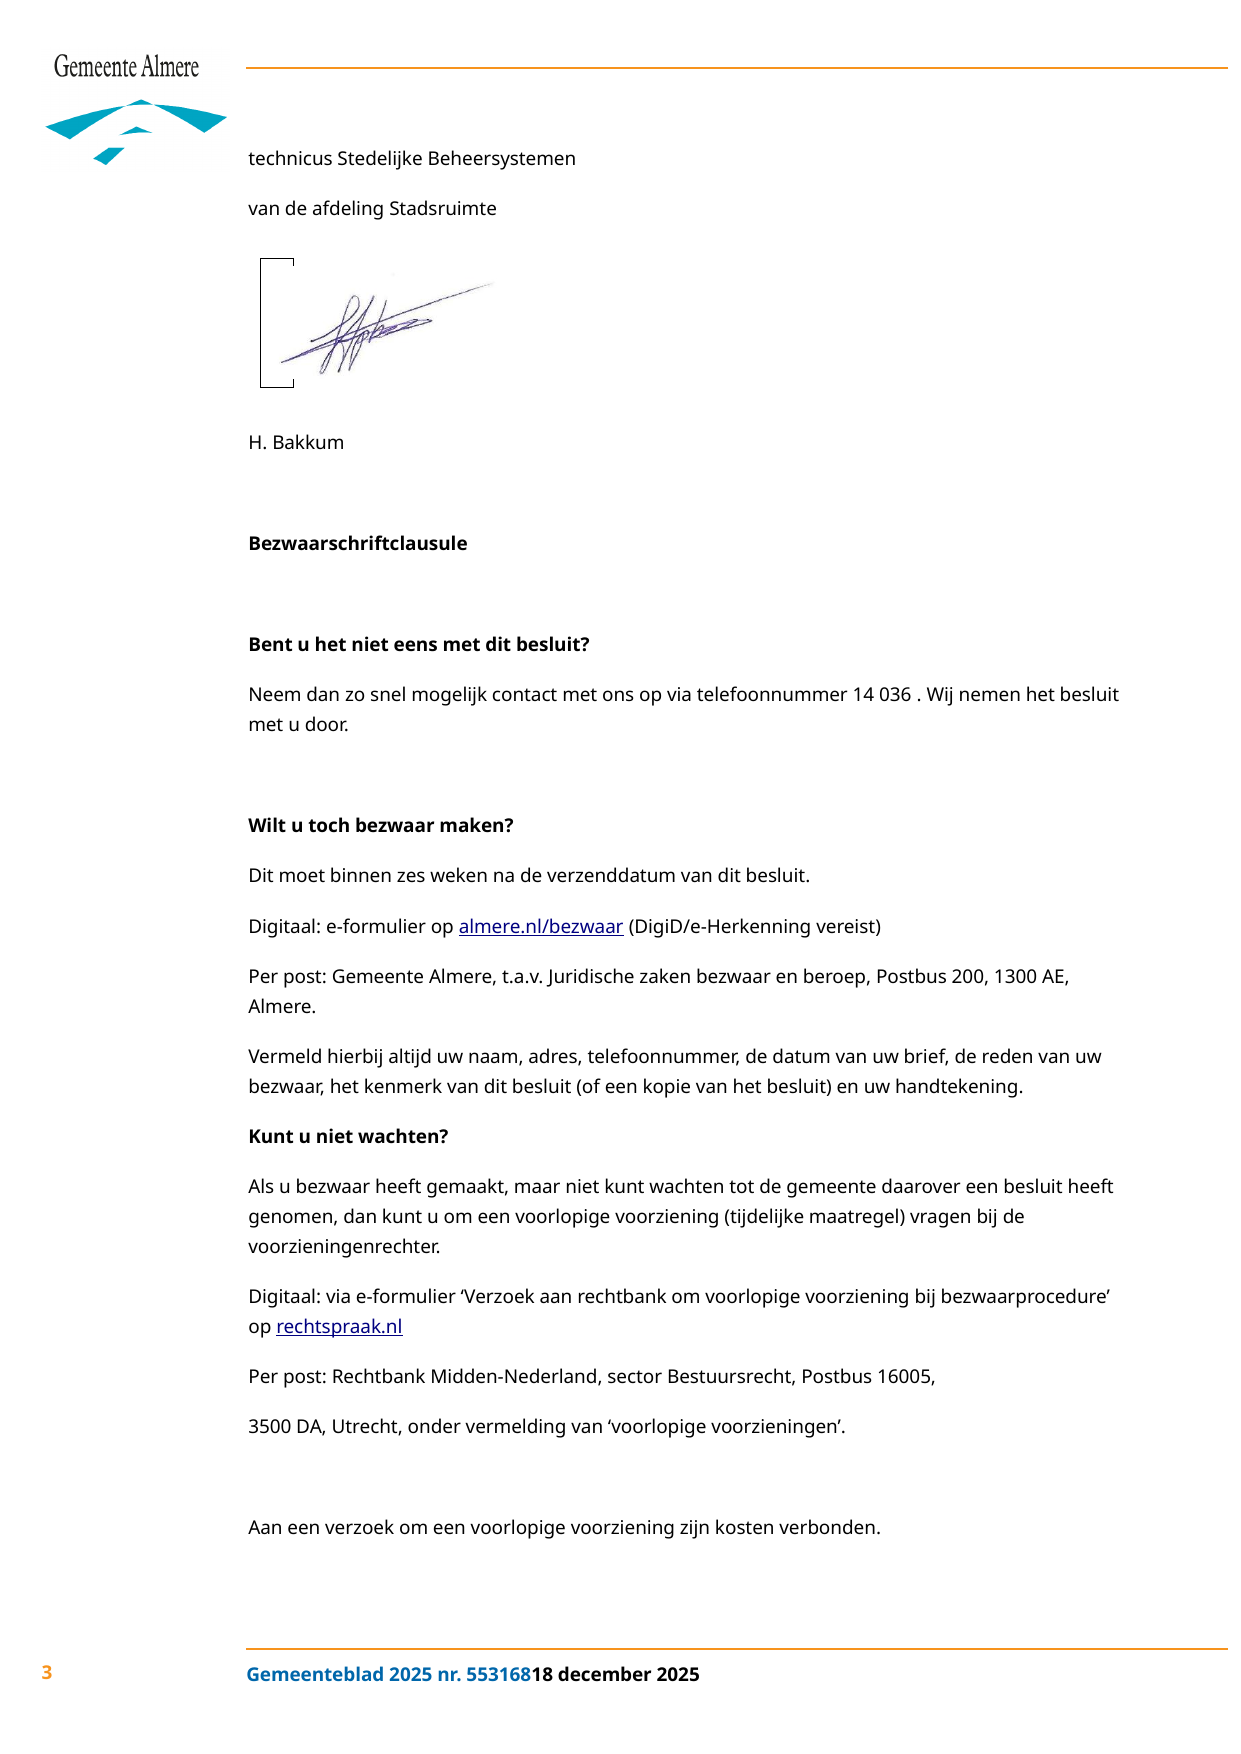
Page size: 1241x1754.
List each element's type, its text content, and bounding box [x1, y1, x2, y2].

text Wilt u toch bezwaar maken? [248, 812, 1152, 838]
text Aan een verzoek om een voorlopige voorziening zijn kosten verbonden. [248, 1514, 1152, 1540]
text Bezwaarschriftclausule [248, 530, 1152, 556]
text Vermeld hierbij altijd uw naam, adres, telefoonnummer, de datum van uw brief, de reden van uw bezwaar, het kenmerk van dit besluit (of een kopie van het besluit) en uw handtekening. [248, 1043, 1152, 1099]
text Als u bezwaar heeft gemaakt, maar niet kunt wachten tot de gemeente daarover een besluit heeft genomen, dan kunt u om een voorlopige voorziening (tijdelijke maatregel) vragen bij de voorzieningenrechter. [248, 1174, 1152, 1259]
picture [268, 266, 499, 379]
text Bent u het niet eens met dit besluit? [248, 631, 1152, 657]
text 3500 DA, Utrecht, onder vermelding van ‘voorlopige voorzieningen’. [248, 1414, 1152, 1439]
text Per post: Gemeente Almere, t.a.v. Juridische zaken bezwaar en beroep, Postbus 200, 1300 AE, Almere. [248, 963, 1152, 1019]
text Per post: Rechtbank Midden-Nederland, sector Bestuursrecht, Postbus 16005, [248, 1363, 1152, 1389]
text Kunt u niet wachten? [248, 1123, 1152, 1149]
text technicus Stedelijke Beheersystemen [248, 145, 1152, 171]
text Neem dan zo snel mogelijk contact met ons op via telefoonnummer 14 036 . Wij nemen het besluit met u door. [248, 682, 1152, 737]
text Digitaal: e-formulier op almere.nl/bezwaar (DigiD/e-Herkenning vereist) [248, 913, 1152, 939]
picture [41, 47, 231, 172]
text Dit moet binnen zes weken na de verzenddatum van dit besluit. [248, 862, 1152, 888]
text Digitaal: via e-formulier ‘Verzoek aan rechtbank om voorlopige voorziening bij bezwaarprocedure’ op rechtspraak.nl [248, 1283, 1152, 1339]
text H. Bakkum [248, 429, 1152, 455]
text van de afdeling Stadsruimte [248, 196, 1152, 221]
